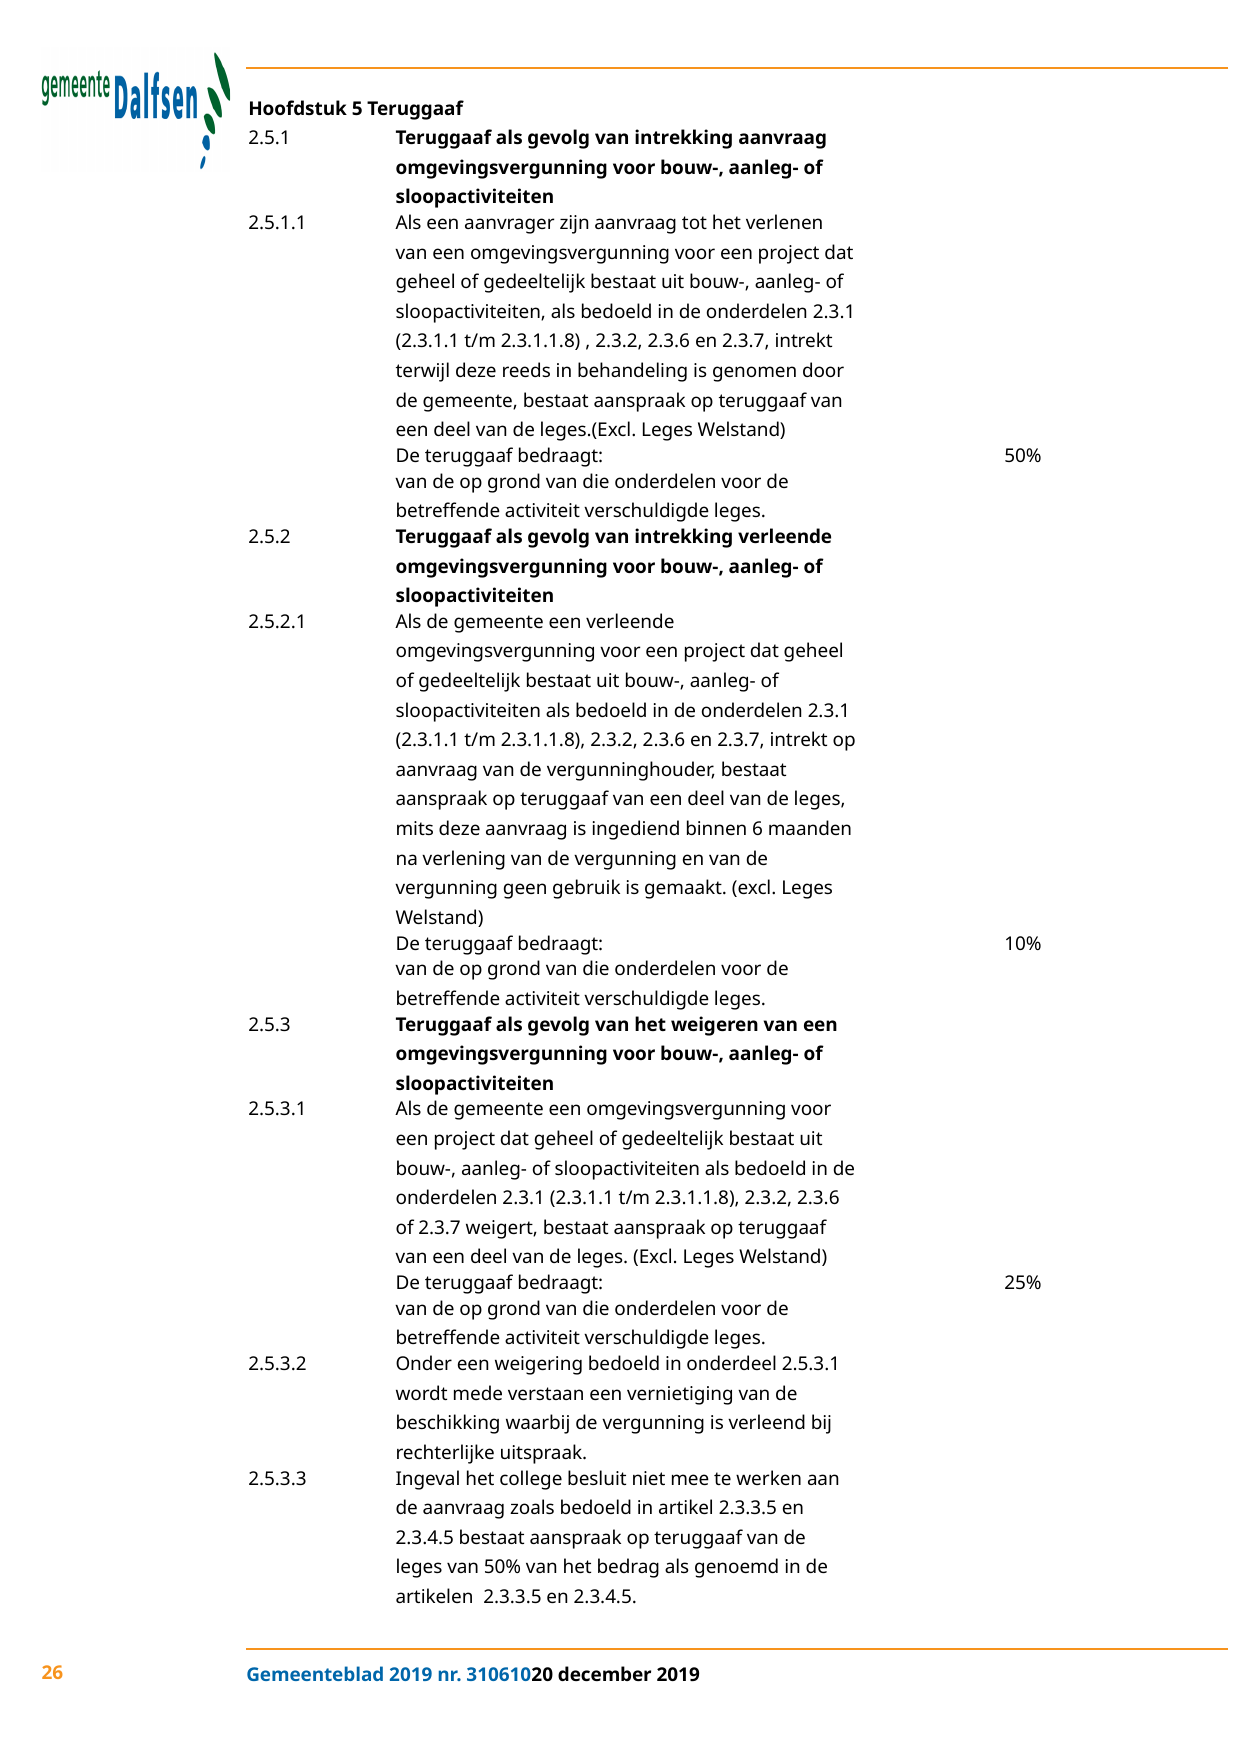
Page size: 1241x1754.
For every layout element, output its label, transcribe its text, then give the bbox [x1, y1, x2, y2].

table_cell [248, 468, 395, 523]
table_cell 25% [1004, 1269, 1152, 1295]
table_cell [248, 955, 395, 1011]
table_cell 2.5.3.2 [248, 1350, 395, 1465]
table_cell [248, 1295, 395, 1350]
table_cell [1004, 608, 1152, 930]
table_cell 2.5.3.3 [248, 1465, 395, 1609]
table_cell [857, 523, 1004, 608]
table_cell De teruggaaf bedraagt: [395, 442, 857, 468]
table_cell Als de gemeente een verleende omgevingsvergunning voor een project dat geheel of gedeeltelijk bestaat uit bouw-, aanleg- of sloopactiviteiten als bedoeld in de onderdelen 2.3.1 (2.3.1.1 t/m 2.3.1.1.8), 2.3.2, 2.3.6 en 2.3.7, intrekt op aanvraag van de vergunninghouder, bestaat aanspraak op teruggaaf van een deel van de leges, mits deze aanvraag is ingediend binnen 6 maanden na verlening van de vergunning en van de vergunning geen gebruik is gemaakt. (excl. Leges Welstand) [395, 608, 857, 930]
table_cell 2.5.1.1 [248, 209, 395, 442]
table_cell Teruggaaf als gevolg van intrekking verleende omgevingsvergunning voor bouw-, aanleg- of sloopactiviteiten [395, 523, 857, 608]
table_cell [857, 1096, 1004, 1269]
table_header [857, 125, 1004, 209]
table_header 2.5.1 [248, 125, 395, 209]
table_cell 2.5.3 [248, 1011, 395, 1096]
table_cell Onder een weigering bedoeld in onderdeel 2.5.3.1 wordt mede verstaan een vernietiging van de beschikking waarbij de vergunning is verleend bij rechterlijke uitspraak. [395, 1350, 857, 1465]
table_cell Ingeval het college besluit niet mee te werken aan de aanvraag zoals bedoeld in artikel 2.3.3.5 en 2.3.4.5 bestaat aanspraak op teruggaaf van de leges van 50% van het bedrag als genoemd in de artikelen 2.3.3.5 en 2.3.4.5. [395, 1465, 857, 1609]
table_cell [1004, 1096, 1152, 1269]
table_cell [857, 468, 1004, 523]
table_cell 50% [1004, 442, 1152, 468]
table_cell Als de gemeente een omgevingsvergunning voor een project dat geheel of gedeeltelijk bestaat uit bouw-, aanleg- of sloopactiviteiten als bedoeld in de onderdelen 2.3.1 (2.3.1.1 t/m 2.3.1.1.8), 2.3.2, 2.3.6 of 2.3.7 weigert, bestaat aanspraak op teruggaaf van een deel van de leges. (Excl. Leges Welstand) [395, 1096, 857, 1269]
table_cell [857, 1350, 1004, 1465]
table_cell [857, 1295, 1004, 1350]
table_cell 10% [1004, 930, 1152, 955]
table_cell [857, 608, 1004, 930]
table_cell De teruggaaf bedraagt: [395, 930, 857, 955]
table_cell [1004, 1465, 1152, 1609]
table_cell [857, 955, 1004, 1011]
text Hoofdstuk 5 Teruggaaf [248, 95, 1152, 121]
table_cell [1004, 523, 1152, 608]
table_cell De teruggaaf bedraagt: [395, 1269, 857, 1295]
table_cell Teruggaaf als gevolg van het weigeren van een omgevingsvergunning voor bouw-, aanleg- of sloopactiviteiten [395, 1011, 857, 1096]
table_cell [1004, 209, 1152, 442]
table_cell [857, 1269, 1004, 1295]
table_cell [248, 1269, 395, 1295]
table_cell [857, 1011, 1004, 1096]
table_cell [248, 930, 395, 955]
table_cell [857, 930, 1004, 955]
table_cell [1004, 1011, 1152, 1096]
table_cell van de op grond van die onderdelen voor de betreffende activiteit verschuldigde leges. [395, 955, 857, 1011]
table_cell [1004, 468, 1152, 523]
table_header [1004, 125, 1152, 209]
table_cell 2.5.2 [248, 523, 395, 608]
table_cell [1004, 1350, 1152, 1465]
table_cell [857, 442, 1004, 468]
table_header Teruggaaf als gevolg van intrekking aanvraag omgevingsvergunning voor bouw-, aanleg- of sloopactiviteiten [395, 125, 857, 209]
table_cell Als een aanvrager zijn aanvraag tot het verlenen van een omgevingsvergunning voor een project dat geheel of gedeeltelijk bestaat uit bouw-, aanleg- of sloopactiviteiten, als bedoeld in de onderdelen 2.3.1 (2.3.1.1 t/m 2.3.1.1.8) , 2.3.2, 2.3.6 en 2.3.7, intrekt terwijl deze reeds in behandeling is genomen door de gemeente, bestaat aanspraak op teruggaaf van een deel van de leges.(Excl. Leges Welstand) [395, 209, 857, 442]
table_cell [857, 209, 1004, 442]
table_cell van de op grond van die onderdelen voor de betreffende activiteit verschuldigde leges. [395, 1295, 857, 1350]
table_cell van de op grond van die onderdelen voor de betreffende activiteit verschuldigde leges. [395, 468, 857, 523]
table_cell [857, 1465, 1004, 1609]
table_cell [1004, 1295, 1152, 1350]
picture [41, 47, 231, 172]
table_cell 2.5.2.1 [248, 608, 395, 930]
table_cell [1004, 955, 1152, 1011]
table_cell 2.5.3.1 [248, 1096, 395, 1269]
table_cell [248, 442, 395, 468]
